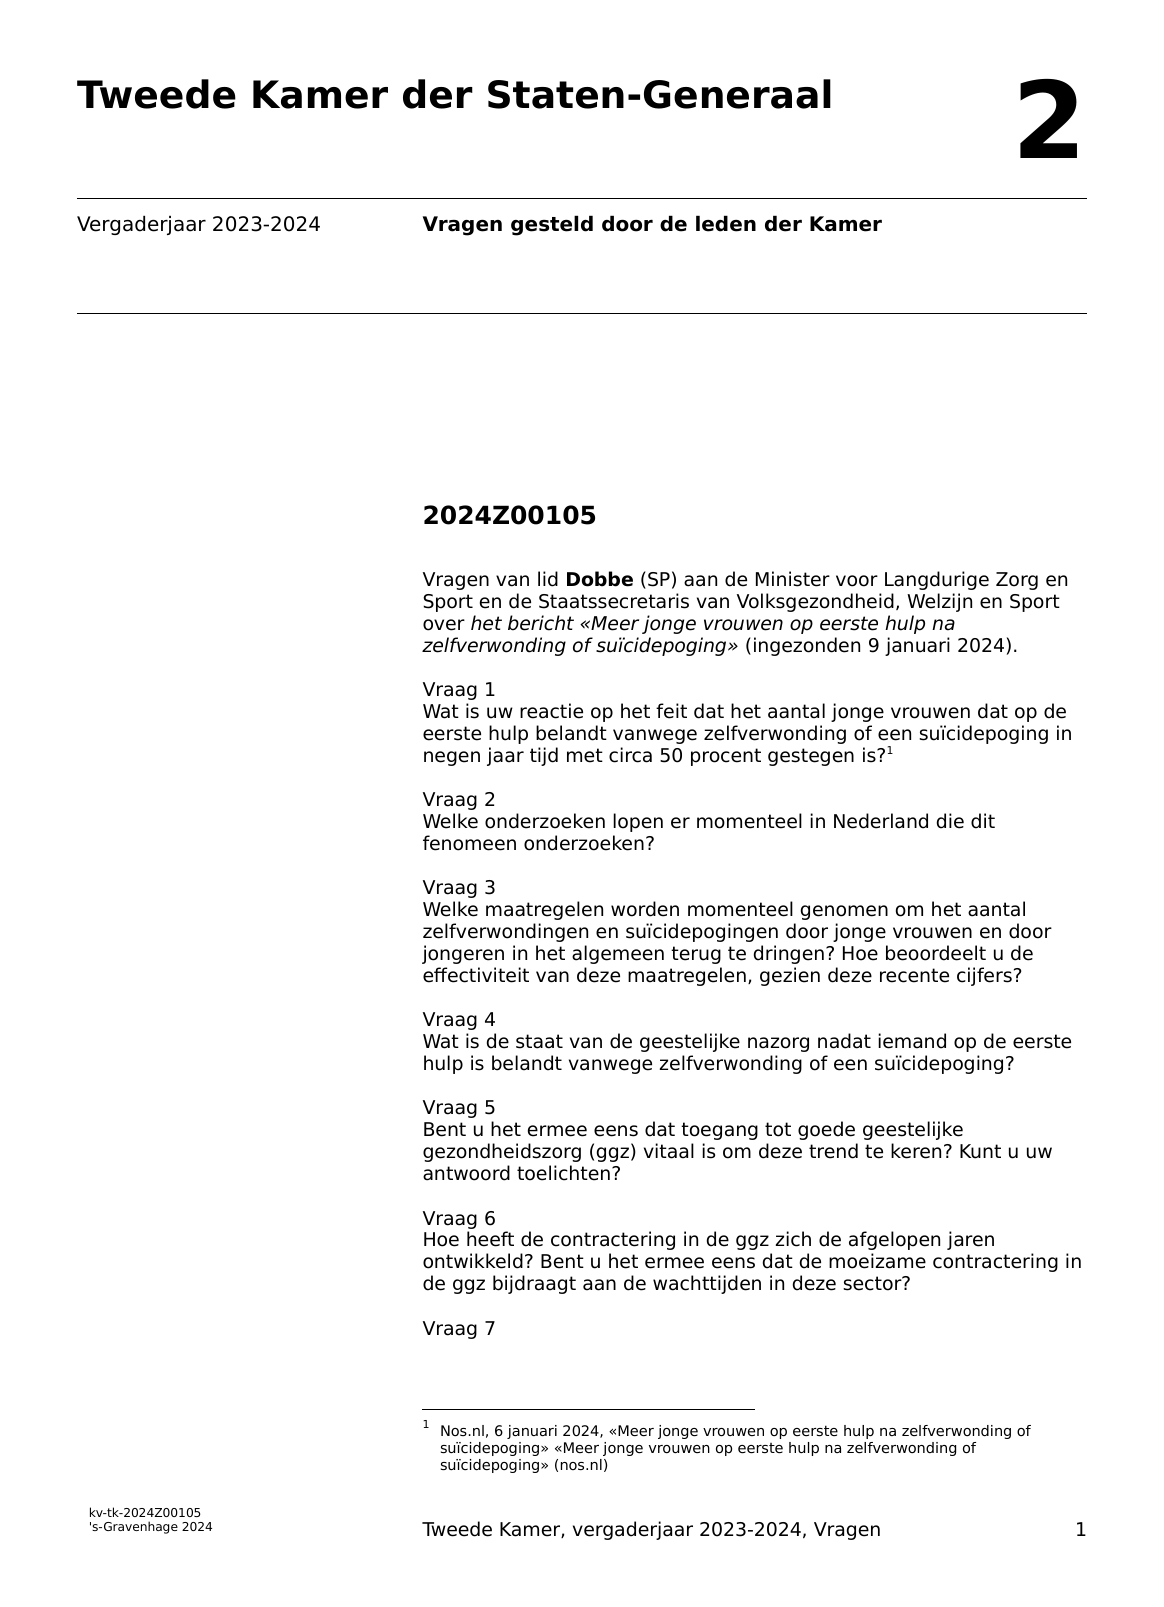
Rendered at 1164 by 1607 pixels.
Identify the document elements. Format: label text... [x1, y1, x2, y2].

table_cell Vragen gesteld door de leden der Kamer [422, 199, 1087, 313]
table_header Tweede Kamer der Staten-Generaal [77, 59, 886, 198]
text Vraag 2 [422, 789, 1087, 811]
text Wat is uw reactie op het feit dat het aantal jonge vrouwen dat op de eerste hulp belandt vanwege zelfverwonding of een suïcidepoging in negen jaar tijd met circa 50 procent gestegen is? [422, 701, 1087, 767]
text Nos.nl, 6 januari 2024, «Meer jonge vrouwen op eerste hulp na zelfverwonding of suïcidepoging» «Meer jonge vrouwen op eerste hulp na zelfverwonding of suïcidepoging» (nos.nl) [422, 1418, 1087, 1474]
table_cell Vergaderjaar 2023-2024 [77, 199, 422, 313]
text Wat is de staat van de geestelijke nazorg nadat iemand op de eerste hulp is belandt vanwege zelfverwonding of een suïcidepoging? [422, 1031, 1087, 1075]
text Vraag 7 [422, 1317, 1087, 1339]
text Vraag 1 [422, 679, 1087, 701]
text Vraag 6 [422, 1207, 1087, 1229]
text Vragen van lid Dobbe (SP) aan de Minister voor Langdurige Zorg en Sport en de Staatssecretaris van Volksgezondheid, Welzijn en Sport over het bericht «Meer jonge vrouwen op eerste hulp na zelfverwonding of suïcidepoging» (ingezonden 9 januari 2024). [422, 569, 1087, 657]
text 2024Z00105 [422, 501, 1087, 531]
text Vraag 3 [422, 877, 1087, 899]
text Welke maatregelen worden momenteel genomen om het aantal zelfverwondingen en suïcidepogingen door jonge vrouwen en door jongeren in het algemeen terug te dringen? Hoe beoordeelt u de effectiviteit van deze maatregelen, gezien deze recente cijfers? [422, 899, 1087, 987]
table_header 2 [886, 59, 1087, 198]
text Vraag 4 [422, 1009, 1087, 1031]
text kv-tk-2024Z00105 [88, 1506, 323, 1520]
text Hoe heeft de contractering in de ggz zich de afgelopen jaren ontwikkeld? Bent u het ermee eens dat de moeizame contractering in de ggz bijdraagt aan de wachttijden in deze sector? [422, 1229, 1087, 1295]
text Vraag 5 [422, 1097, 1087, 1119]
text Welke onderzoeken lopen er momenteel in Nederland die dit fenomeen onderzoeken? [422, 811, 1087, 855]
text 's-Gravenhage 2024 [88, 1520, 323, 1534]
text Bent u het ermee eens dat toegang tot goede geestelijke gezondheidszorg (ggz) vitaal is om deze trend te keren? Kunt u uw antwoord toelichten? [422, 1119, 1087, 1185]
